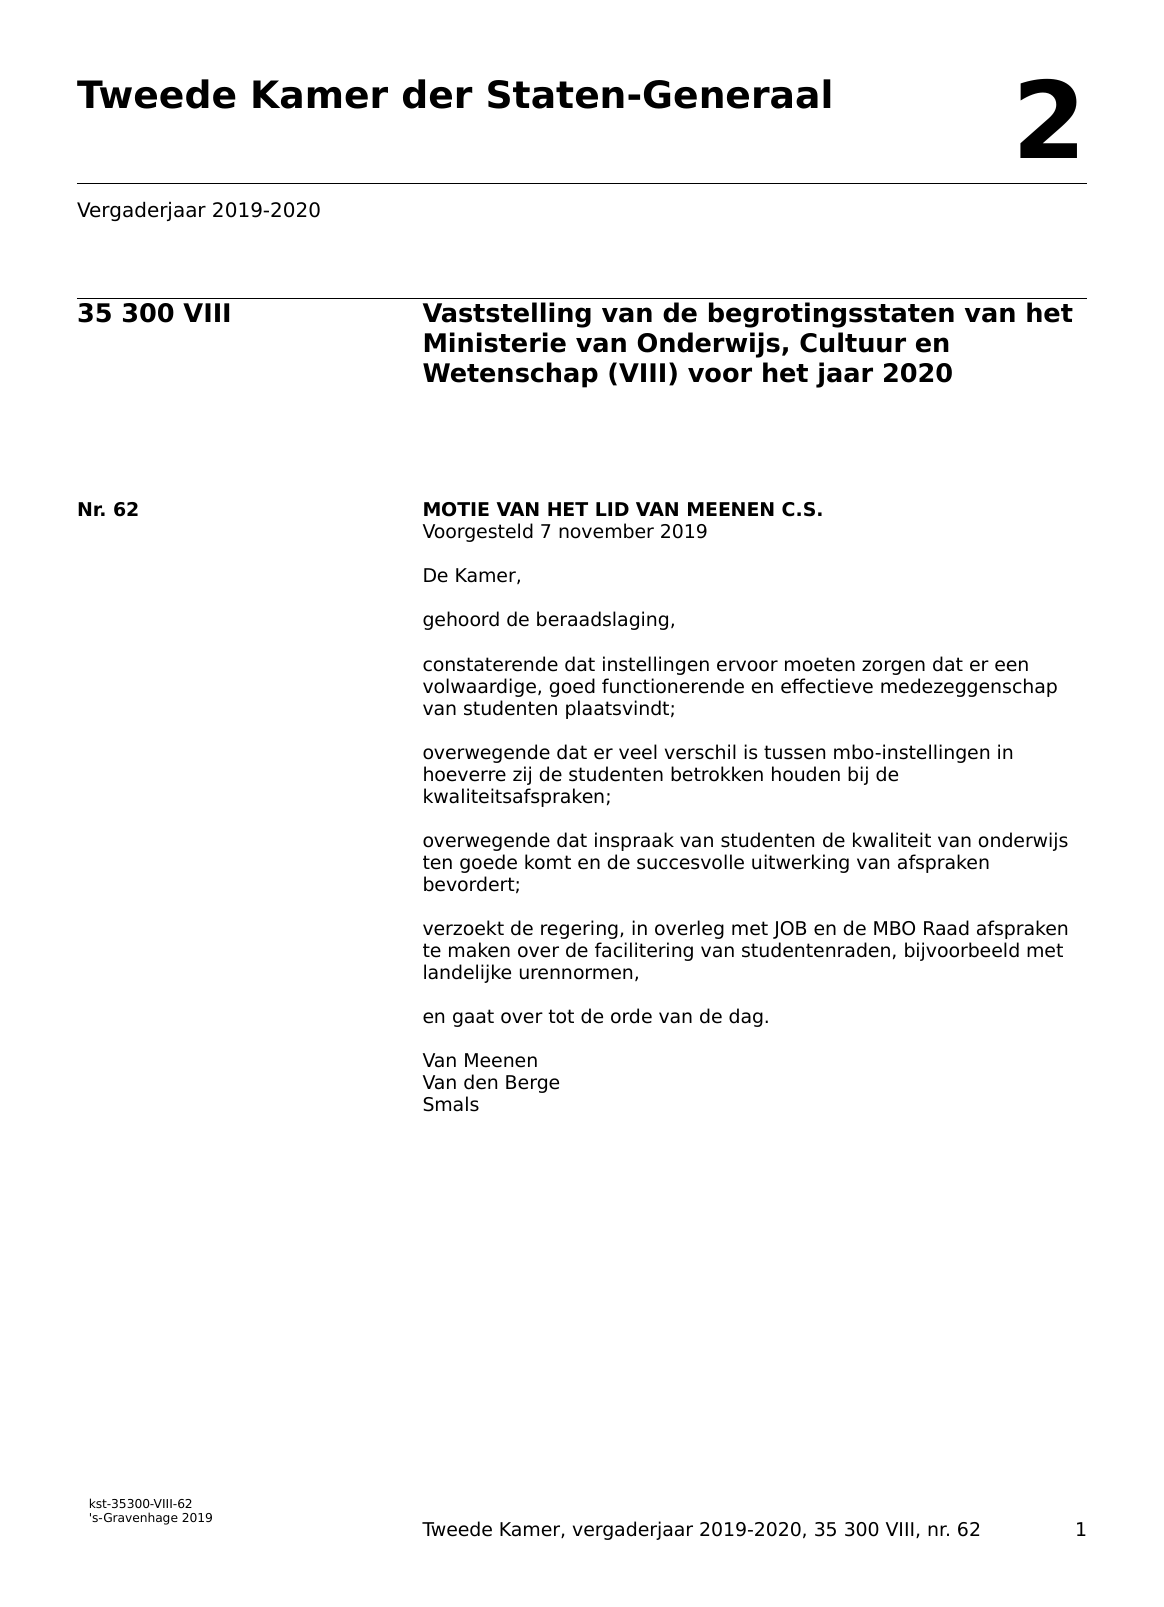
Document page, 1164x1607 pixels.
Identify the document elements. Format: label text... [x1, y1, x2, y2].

table_header 2 [886, 59, 1087, 183]
text overwegende dat inspraak van studenten de kwaliteit van onderwijs ten goede komt en de succesvolle uitwerking van afspraken bevordert; [422, 830, 1087, 896]
text Van den Berge [422, 1072, 1087, 1094]
text Van Meenen [422, 1050, 1087, 1072]
subtitle 35 300 VIII Vaststelling van de begrotingsstaten van het Ministerie van Onderwijs, Cultuur en Wetenschap (VIII) voor het jaar 2020 [77, 299, 1087, 388]
table_cell Vergaderjaar 2019-2020 [77, 184, 1087, 298]
text Voorgesteld 7 november 2019 [422, 521, 1087, 543]
text kst-35300-VIII-62 [88, 1497, 323, 1511]
text Smals [422, 1094, 1087, 1116]
text verzoekt de regering, in overleg met JOB en de MBO Raad afspraken te maken over de facilitering van studentenraden, bijvoorbeeld met landelijke urennormen, [422, 918, 1087, 984]
text De Kamer, [422, 565, 1087, 587]
subtitle Nr. 62 MOTIE VAN HET LID VAN MEENEN C.S. [77, 499, 1087, 521]
text 's-Gravenhage 2019 [88, 1511, 323, 1525]
table_header Tweede Kamer der Staten-Generaal [77, 59, 886, 183]
text gehoord de beraadslaging, [422, 609, 1087, 631]
text overwegende dat er veel verschil is tussen mbo-instellingen in hoeverre zij de studenten betrokken houden bij de kwaliteitsafspraken; [422, 742, 1087, 808]
text constaterende dat instellingen ervoor moeten zorgen dat er een volwaardige, goed functionerende en effectieve medezeggenschap van studenten plaatsvindt; [422, 653, 1087, 719]
text en gaat over tot de orde van de dag. [422, 1006, 1087, 1028]
